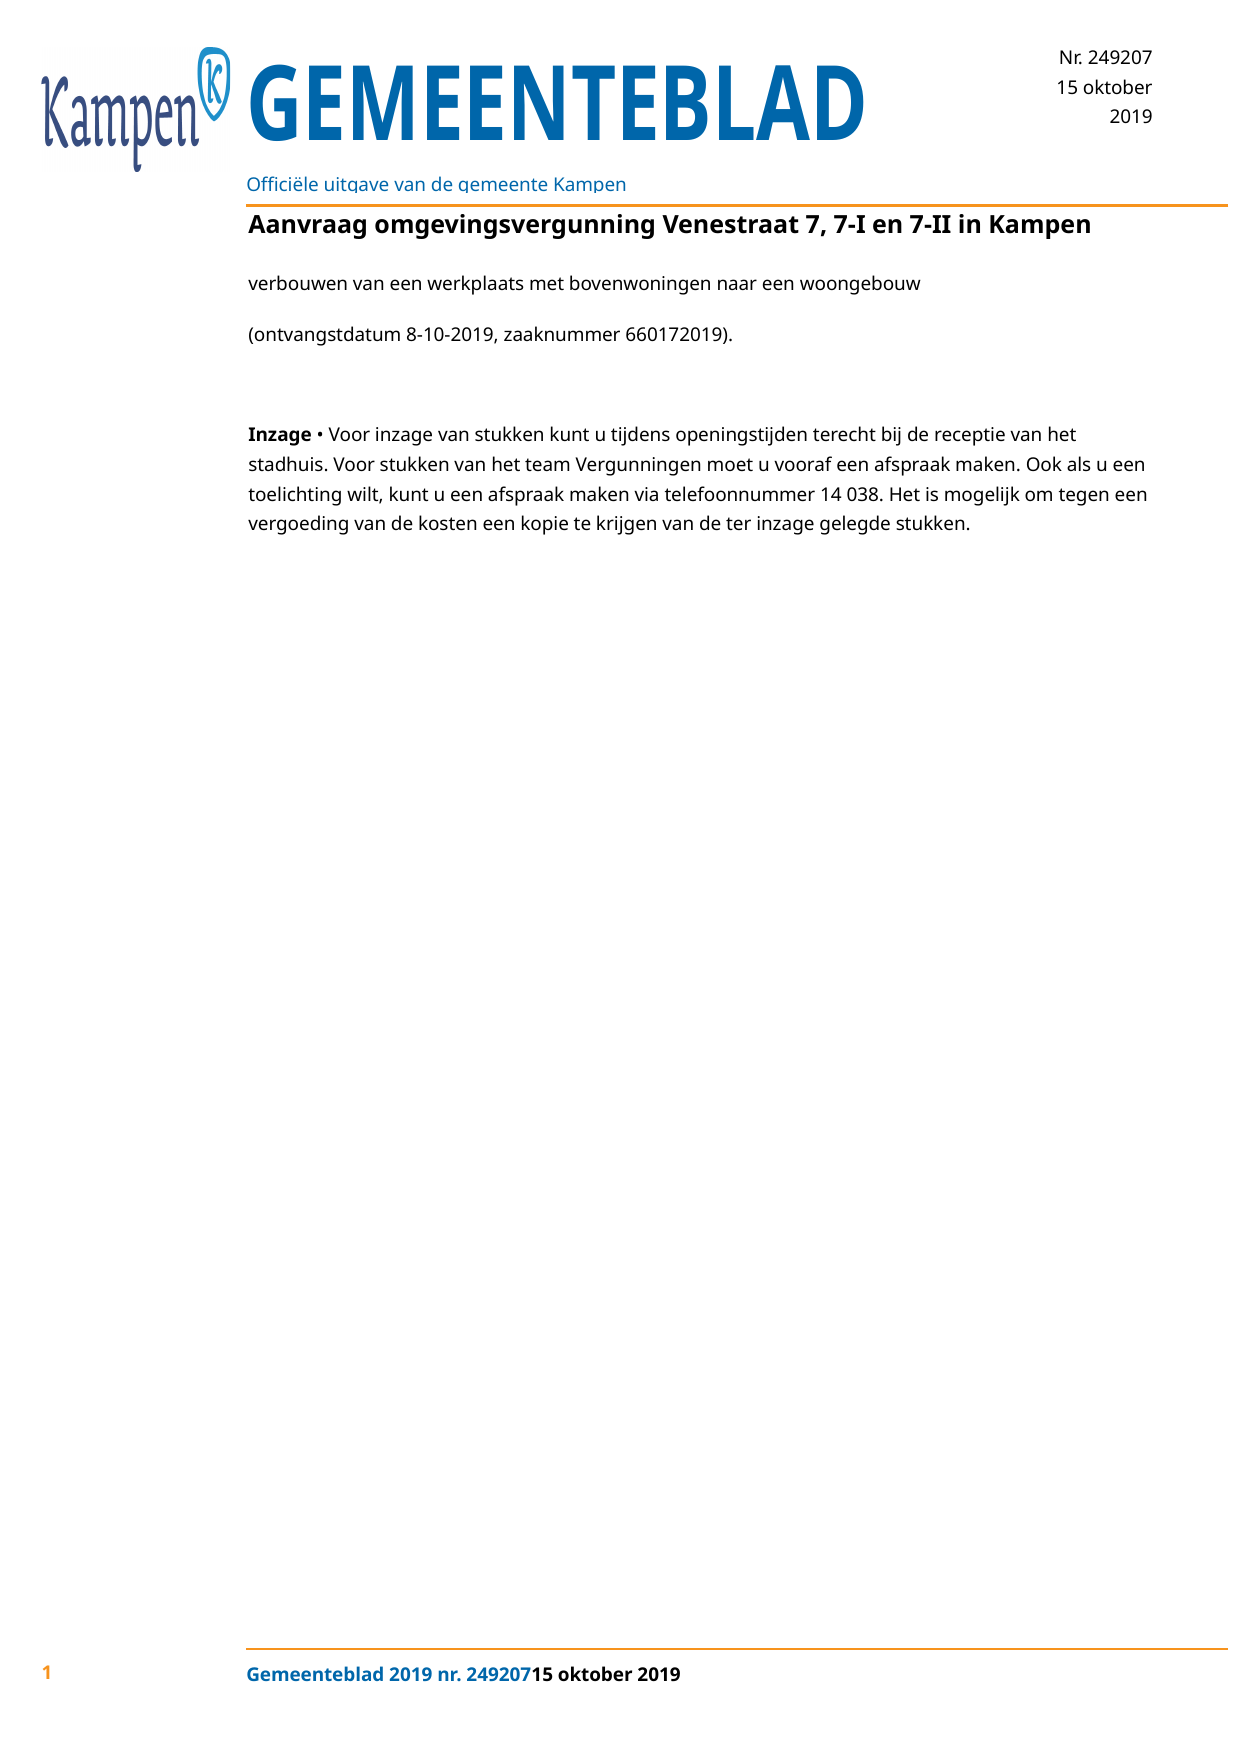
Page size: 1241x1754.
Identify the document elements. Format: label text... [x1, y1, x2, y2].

picture [41, 47, 231, 172]
text Inzage • Voor inzage van stukken kunt u tijdens openingstijden terecht bij de receptie van het stadhuis. Voor stukken van het team Vergunningen moet u vooraf een afspraak maken. Ook als u een toelichting wilt, kunt u een afspraak maken via telefoonnummer 14 038. Het is mogelijk om tegen een vergoeding van de kosten een kopie te krijgen van de ter inzage gelegde stukken. [248, 422, 1152, 536]
text Aanvraag omgevingsvergunning Venestraat 7, 7-I en 7-II in Kampen [248, 207, 1152, 241]
text (ontvangstdatum 8-10-2019, zaaknummer 660172019). [248, 321, 1152, 346]
text verbouwen van een werkplaats met bovenwoningen naar een woongebouw [248, 270, 1152, 296]
